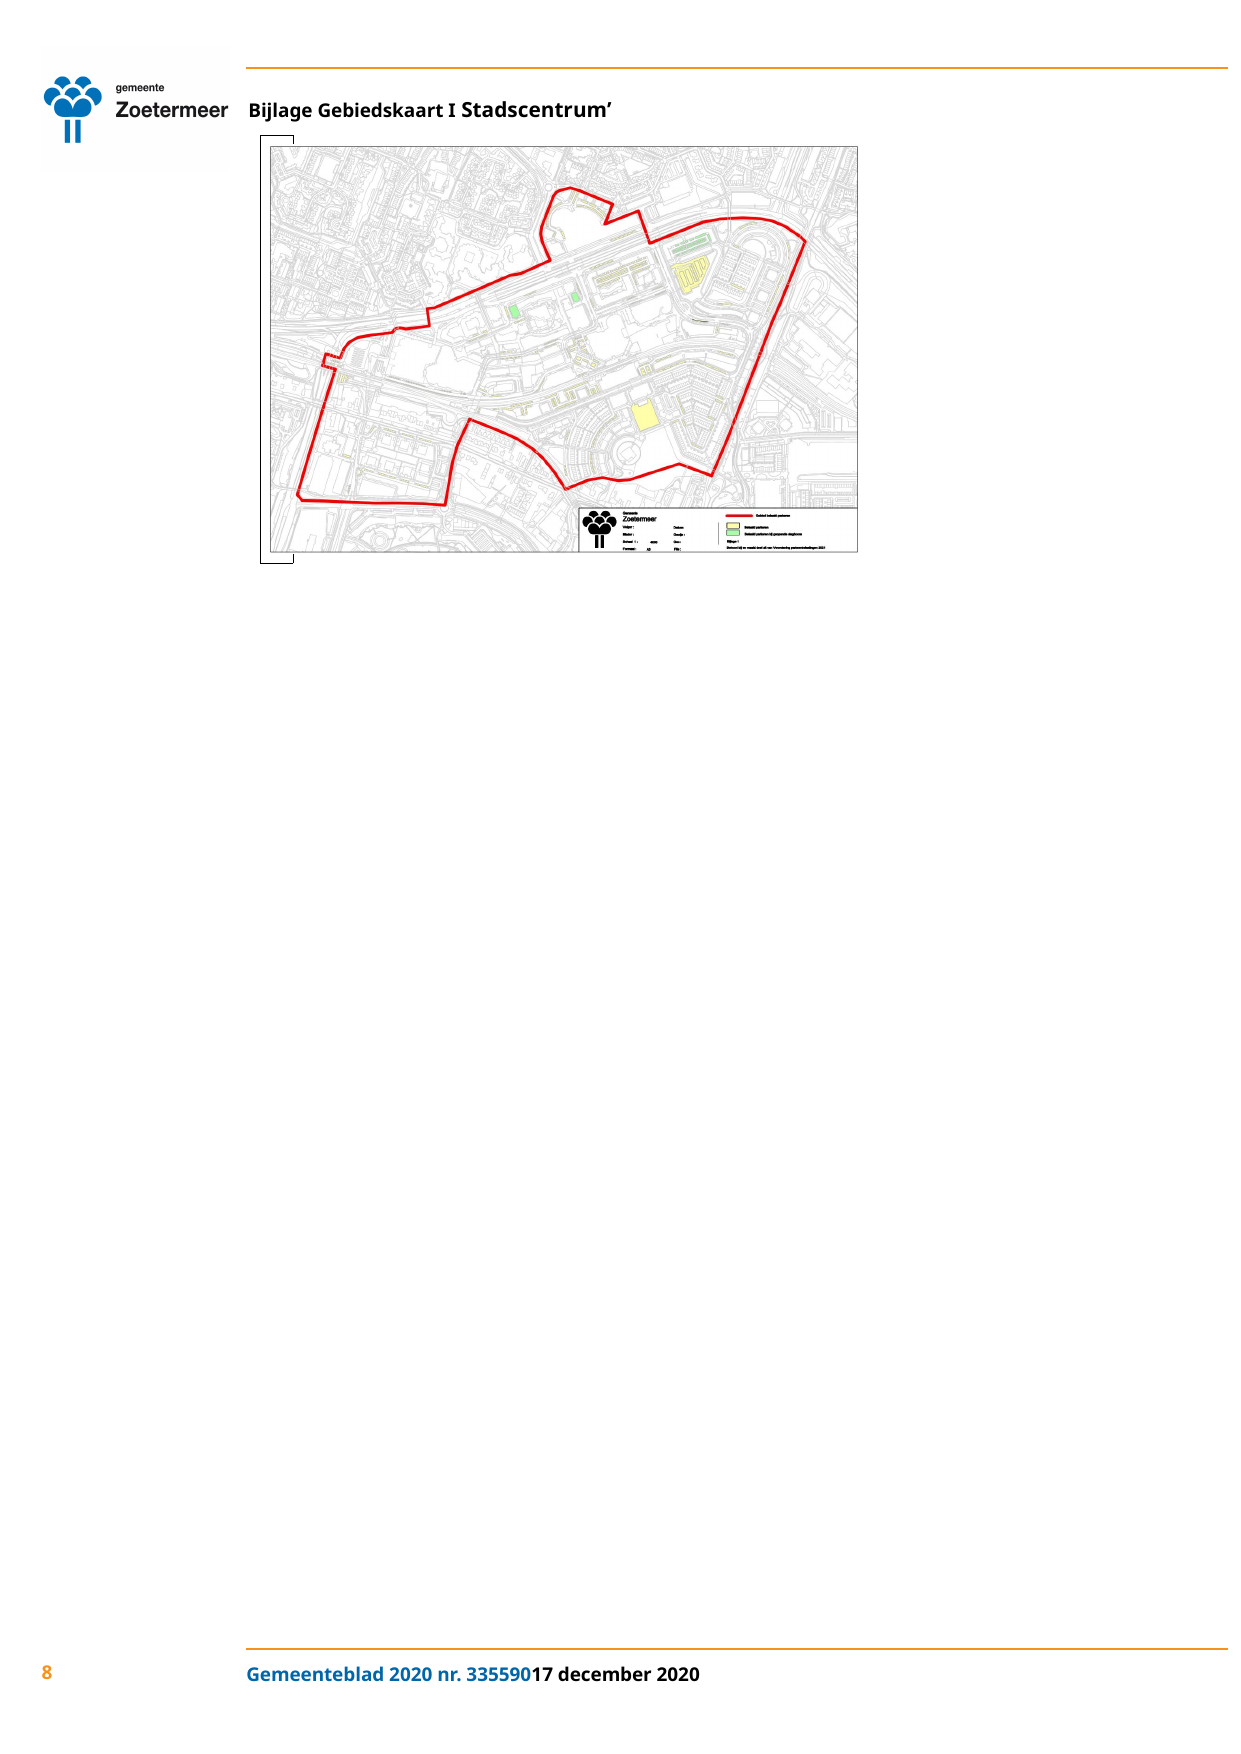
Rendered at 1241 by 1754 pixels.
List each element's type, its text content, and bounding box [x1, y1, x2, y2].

text Bijlage Gebiedskaart I Stadscentrum’ [248, 95, 1152, 123]
picture [41, 47, 231, 172]
picture [268, 144, 860, 554]
